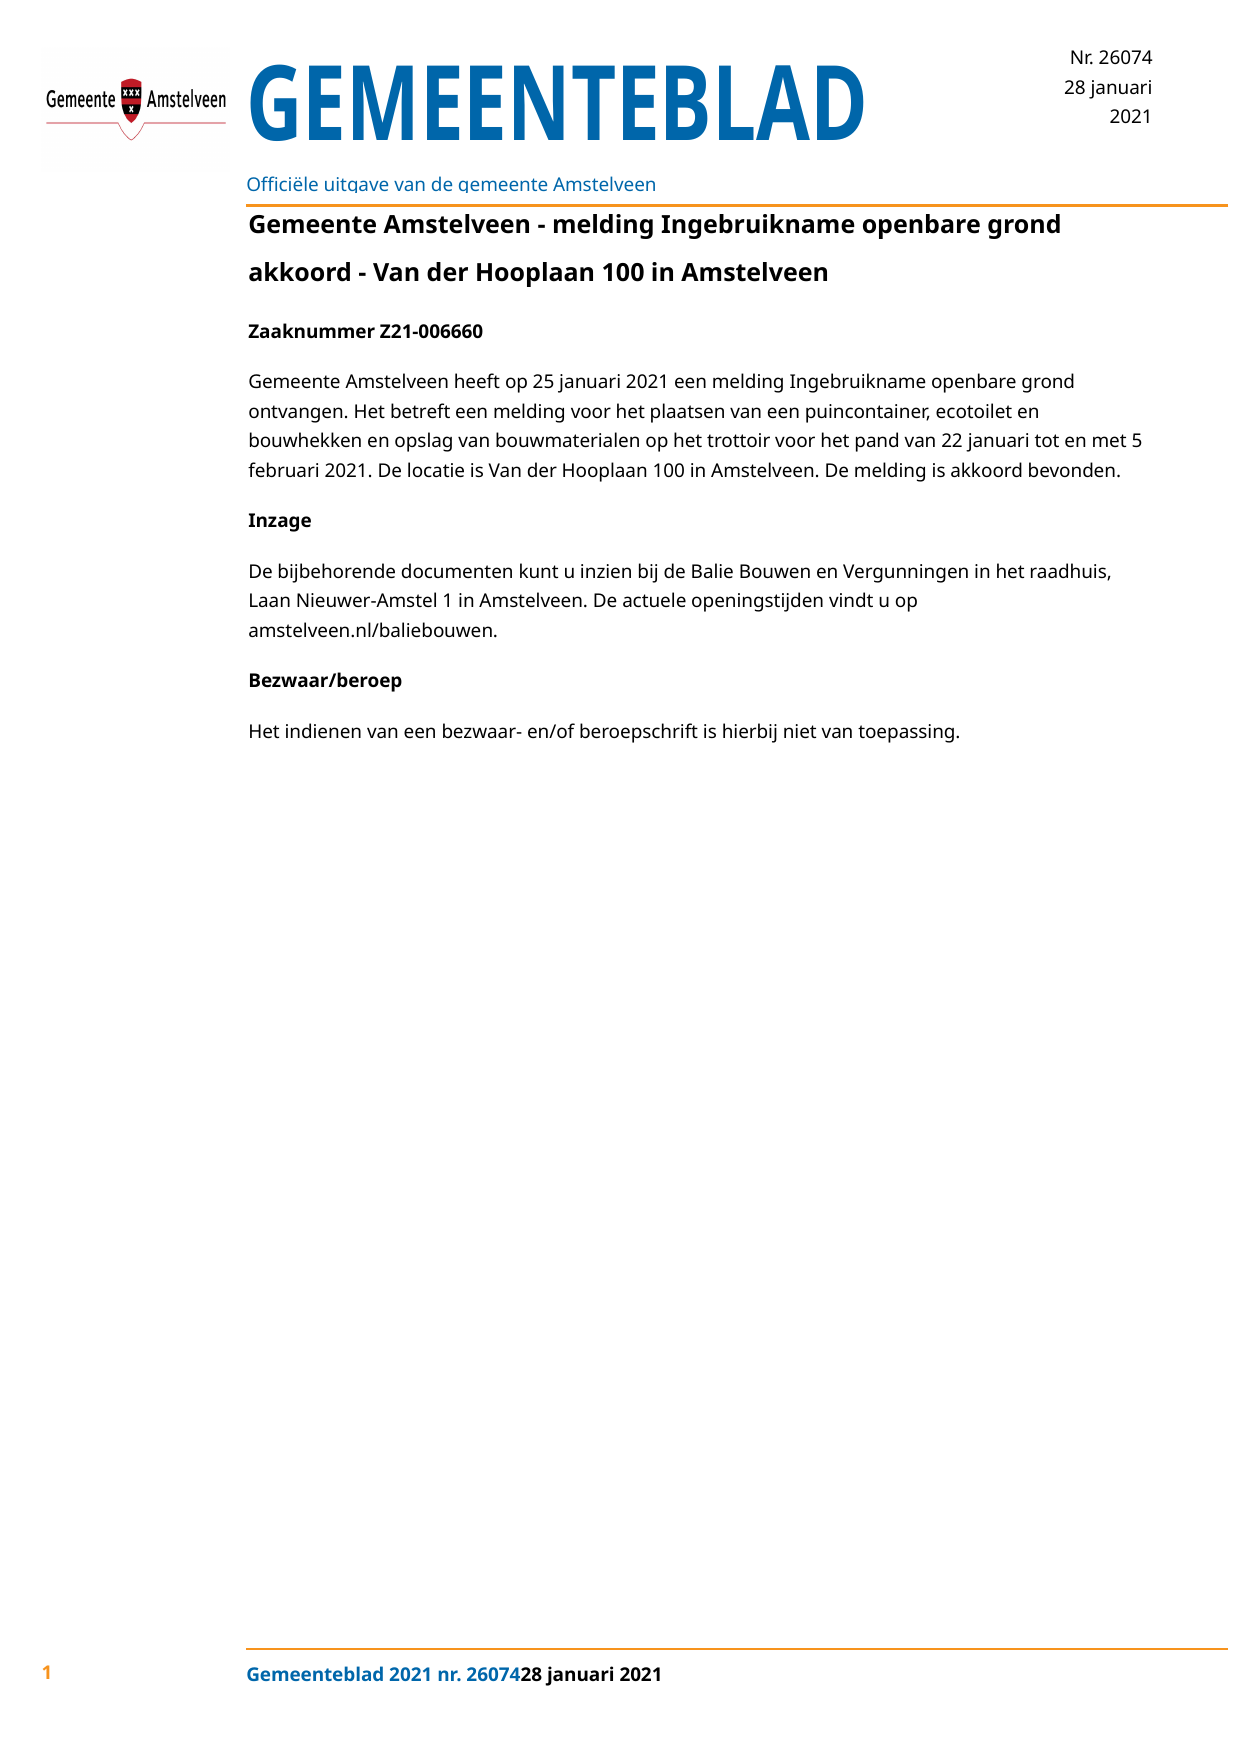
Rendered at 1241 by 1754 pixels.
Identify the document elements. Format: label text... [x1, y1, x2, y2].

text Gemeente Amstelveen - melding Ingebruikname openbare grond akkoord - Van der Hooplaan 100 in Amstelveen [248, 207, 1152, 288]
text Bezwaar/beroep [248, 667, 1152, 693]
text Zaaknummer Z21-006660 [248, 318, 1152, 344]
picture [41, 47, 231, 172]
text Gemeente Amstelveen heeft op 25 januari 2021 een melding Ingebruikname openbare grond ontvangen. Het betreft een melding voor het plaatsen van een puincontainer, ecotoilet en bouwhekken en opslag van bouwmaterialen op het trottoir voor het pand van 22 januari tot en met 5 februari 2021. De locatie is Van der Hooplaan 100 in Amstelveen. De melding is akkoord bevonden. [248, 368, 1152, 483]
text De bijbehorende documenten kunt u inzien bij de Balie Bouwen en Vergunningen in het raadhuis, Laan Nieuwer-Amstel 1 in Amstelveen. De actuele openingstijden vindt u op amstelveen.nl/baliebouwen. [248, 558, 1152, 643]
text Inzage [248, 507, 1152, 533]
text Het indienen van een bezwaar- en/of beroepschrift is hierbij niet van toepassing. [248, 718, 1152, 744]
